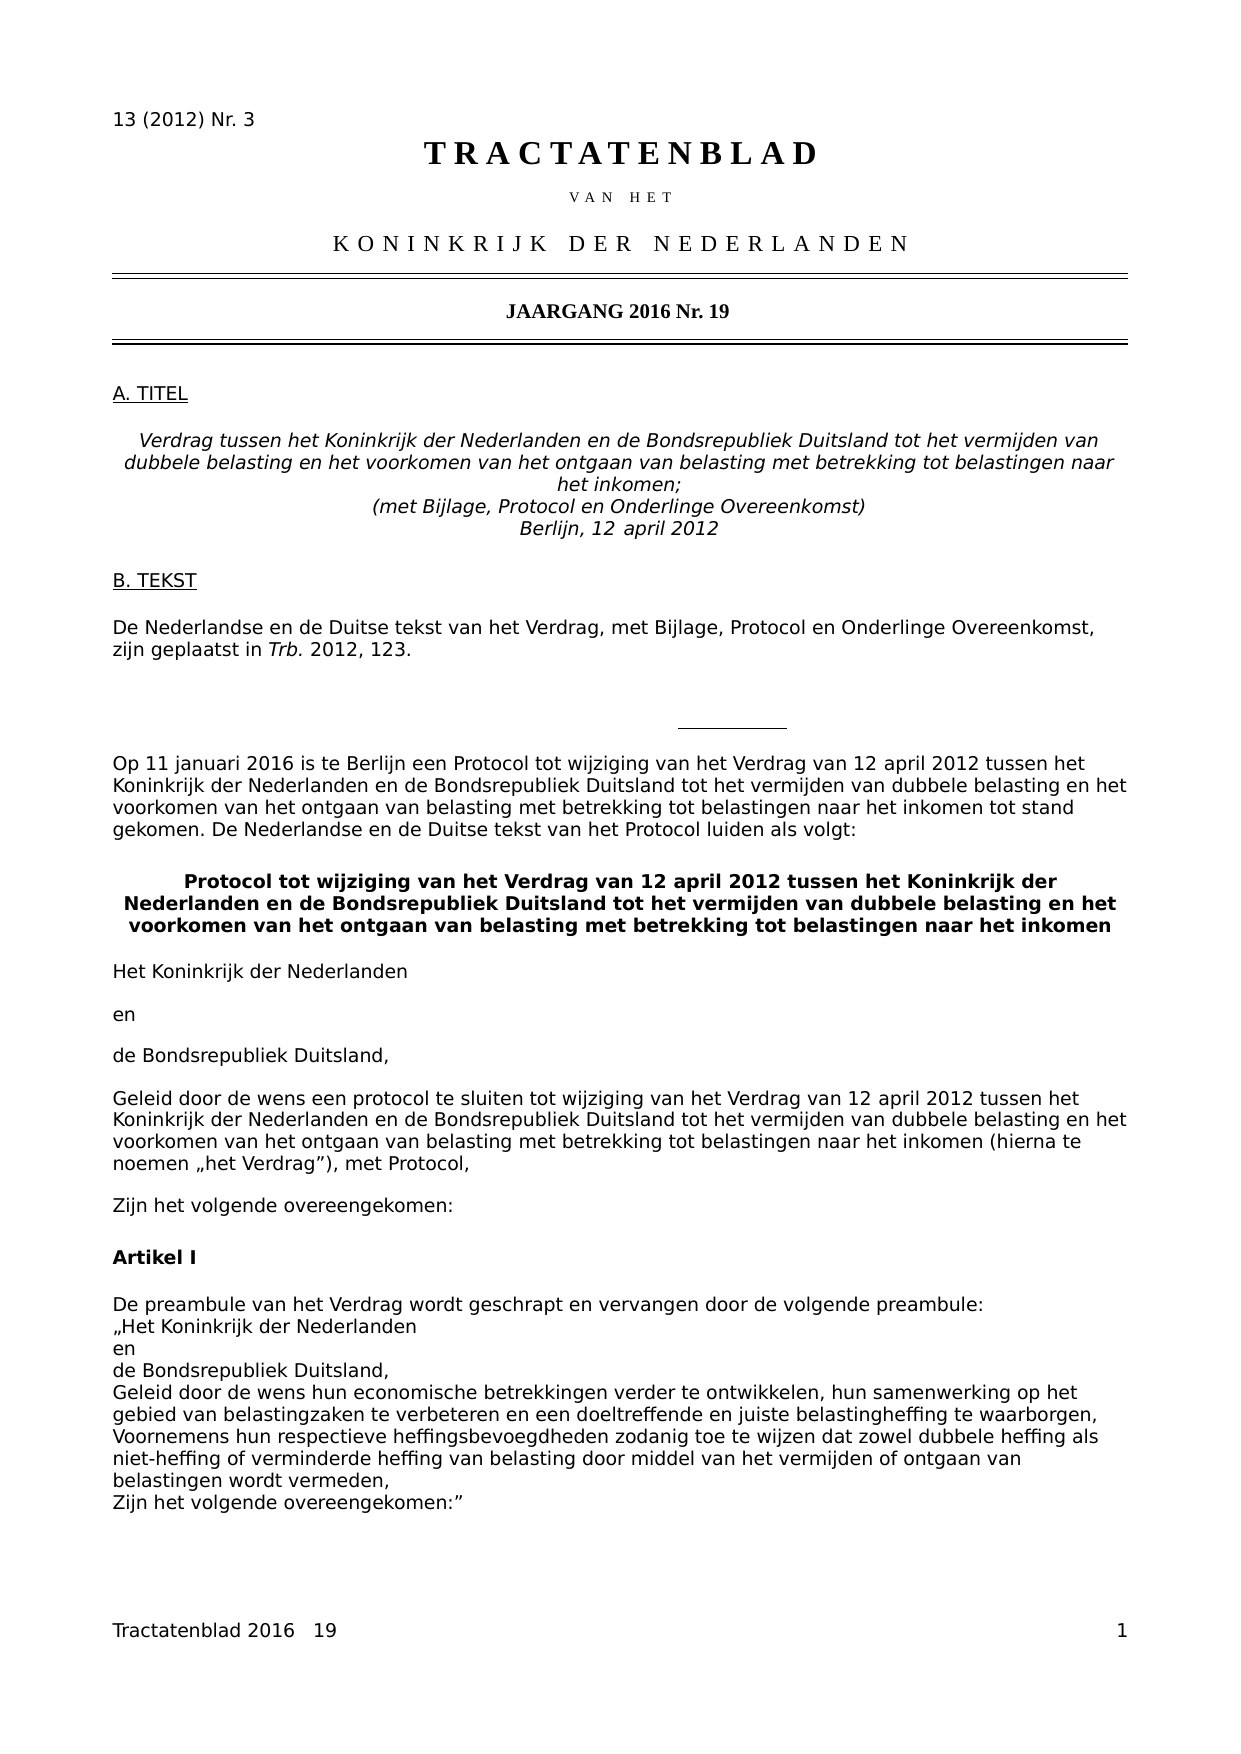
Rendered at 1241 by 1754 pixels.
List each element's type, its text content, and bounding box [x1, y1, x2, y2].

text en [112, 1338, 1128, 1360]
text Geleid door de wens hun economische betrekkingen verder te ontwikkelen, hun samenwerking op het gebied van belastingzaken te verbeteren en een doeltreffende en juiste belastingheffing te waarborgen, [112, 1382, 1128, 1426]
text Zijn het volgende overeengekomen: [112, 1195, 1128, 1217]
text Zijn het volgende overeengekomen:” [112, 1492, 1128, 1514]
subtitle Artikel I [112, 1247, 1128, 1269]
text Geleid door de wens een protocol te sluiten tot wijziging van het Verdrag van 12 april 2012 tussen het Koninkrijk der Nederlanden en de Bondsrepubliek Duitsland tot het vermijden van dubbele belasting en het voorkomen van het ontgaan van belasting met betrekking tot belastingen naar het inkomen (hierna te noemen „het Verdrag”), met Protocol, [112, 1087, 1128, 1175]
text Voornemens hun respectieve heffingsbevoegdheden zodanig toe te wijzen dat zowel dubbele heffing als niet-heffing of verminderde heffing van belasting door middel van het vermijden of ontgaan van belastingen wordt vermeden, [112, 1426, 1128, 1492]
subtitle Protocol tot wijziging van het Verdrag van 12 april 2012 tussen het Koninkrijk der Nederlanden en de Bondsrepubliek Duitsland tot het vermijden van dubbele belasting en het voorkomen van het ontgaan van belasting met betrekking tot belastingen naar het inkomen [112, 871, 1128, 936]
subtitle A. TITEL [112, 383, 1128, 405]
text VAN HET [112, 189, 1128, 206]
text KONINKRIJK DER NEDERLANDEN [112, 229, 1128, 256]
text De preambule van het Verdrag wordt geschrapt en vervangen door de volgende preambule: [112, 1294, 1128, 1316]
text Verdrag tussen het Koninkrijk der Nederlanden en de Bondsrepubliek Duitsland tot het vermijden van dubbele belasting en het voorkomen van het ontgaan van belasting met betrekking tot belastingen naar het inkomen; [112, 430, 1128, 496]
text 13 (2012) Nr. 3 [112, 109, 1128, 131]
subtitle B. TEKST [112, 570, 1128, 592]
text JAARGANG 2016 Nr. 19 [112, 299, 1128, 323]
text De Nederlandse en de Duitse tekst van het Verdrag, met Bijlage, Protocol en Onderlinge Overeenkomst, zijn geplaatst in Trb. 2012, 123. [112, 617, 1128, 661]
text „Het Koninkrijk der Nederlanden [112, 1316, 1128, 1338]
text de Bondsrepubliek Duitsland, [112, 1045, 1128, 1067]
text Op 11 januari 2016 is te Berlijn een Protocol tot wijziging van het Verdrag van 12 april 2012 tussen het Koninkrijk der Nederlanden en de Bondsrepubliek Duitsland tot het vermijden van dubbele belasting en het voorkomen van het ontgaan van belasting met betrekking tot belastingen naar het inkomen tot stand gekomen. De Nederlandse en de Duitse tekst van het Protocol luiden als volgt: [112, 753, 1128, 841]
text Het Koninkrijk der Nederlanden [112, 961, 1128, 983]
text (met Bijlage, Protocol en Onderlinge Overeenkomst) [112, 496, 1128, 518]
text TRACTATENBLAD [112, 133, 1128, 172]
text de Bondsrepubliek Duitsland, [112, 1360, 1128, 1382]
text en [112, 1003, 1128, 1025]
text Berlijn, 12 april 2012 [112, 518, 1128, 540]
